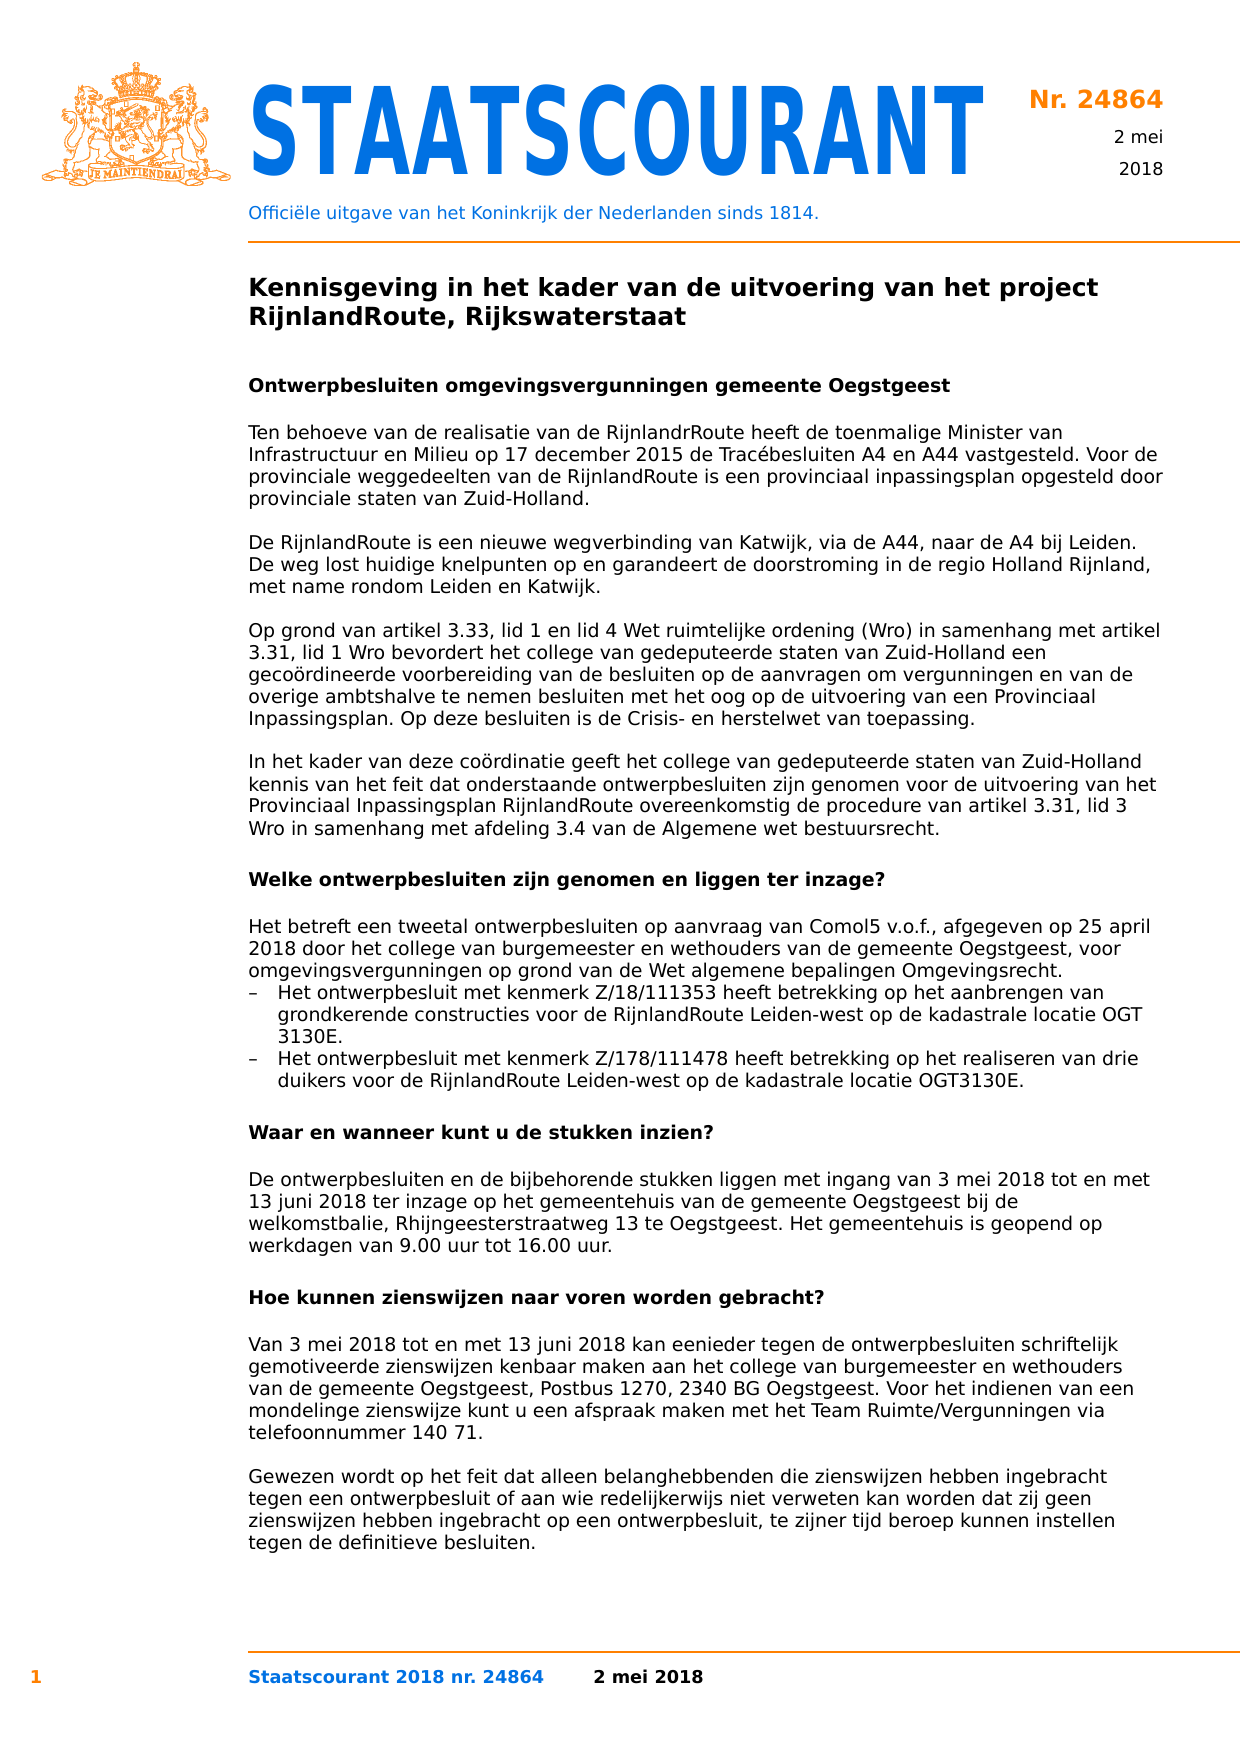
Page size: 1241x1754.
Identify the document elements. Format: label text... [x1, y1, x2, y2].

subtitle Ontwerpbesluiten omgevingsvergunningen gemeente Oegstgeest [248, 375, 1163, 397]
text Gewezen wordt op het feit dat alleen belanghebbenden die zienswijzen hebben ingebracht tegen een ontwerpbesluit of aan wie redelijkerwijs niet verweten kan worden dat zij geen zienswijzen hebben ingebracht op een ontwerpbesluit, te zijner tijd beroep kunnen instellen tegen de definitieve besluiten. [248, 1466, 1163, 1554]
subtitle Waar en wanneer kunt u de stukken inzien? [248, 1122, 1163, 1144]
text De ontwerpbesluiten en de bijbehorende stukken liggen met ingang van 3 mei 2018 tot en met 13 juni 2018 ter inzage op het gemeentehuis van de gemeente Oegstgeest bij de welkomstbalie, Rhijngeesterstraatweg 13 te Oegstgeest. Het gemeentehuis is geopend op werkdagen van 9.00 uur tot 16.00 uur. [248, 1169, 1163, 1257]
table_header Nr. 24864 [998, 62, 1240, 121]
text – Het ontwerpbesluit met kenmerk Z/18/111353 heeft betrekking op het aanbrengen van grondkerende constructies voor de RijnlandRoute Leiden-west op de kadastrale locatie OGT 3130E. [248, 982, 1163, 1048]
table_cell Officiële uitgave van het Koninkrijk der Nederlanden sinds 1814. [248, 203, 1240, 241]
text – Het ontwerpbesluit met kenmerk Z/178/111478 heeft betrekking op het realiseren van drie duikers voor de RijnlandRoute Leiden-west op de kadastrale locatie OGT3130E. [248, 1048, 1163, 1092]
table_cell 2018 [998, 153, 1240, 203]
text Op grond van artikel 3.33, lid 1 en lid 4 Wet ruimtelijke ordening (Wro) in samenhang met artikel 3.31, lid 1 Wro bevordert het college van gedeputeerde staten van Zuid-Holland een gecoördineerde voorbereiding van de besluiten op de aanvragen om vergunningen en van de overige ambtshalve te nemen besluiten met het oog op de uitvoering van een Provinciaal Inpassingsplan. Op deze besluiten is de Crisis- en herstelwet van toepassing. [248, 620, 1163, 729]
text Het betreft een tweetal ontwerpbesluiten op aanvraag van Comol5 v.o.f., afgegeven op 25 april 2018 door het college van burgemeester en wethouders van de gemeente Oegstgeest, voor omgevings­vergunningen op grond van de Wet algemene bepalingen Omgevingsrecht. [248, 916, 1163, 982]
subtitle Kennisgeving in het kader van de uitvoering van het project RijnlandRoute, Rijkswaterstaat [248, 273, 1163, 331]
table_header [25, 62, 248, 241]
subtitle Welke ontwerpbesluiten zijn genomen en liggen ter inzage? [248, 869, 1163, 891]
subtitle Hoe kunnen zienswijzen naar voren worden gebracht? [248, 1287, 1163, 1309]
table_header STAATSCOURANT [248, 62, 998, 203]
text Van 3 mei 2018 tot en met 13 juni 2018 kan eenieder tegen de ontwerpbesluiten schriftelijk gemotiveerde zienswijzen kenbaar maken aan het college van burgemeester en wethouders van de gemeente Oegstgeest, Postbus 1270, 2340 BG Oegstgeest. Voor het indienen van een mondelinge zienswijze kunt u een afspraak maken met het Team Ruimte/Vergunningen via telefoonnummer 140 71. [248, 1334, 1163, 1444]
picture [41, 62, 231, 186]
text In het kader van deze coördinatie geeft het college van gedeputeerde staten van Zuid-Holland kennis van het feit dat onderstaande ontwerpbesluiten zijn genomen voor de uitvoering van het Provinciaal Inpassingsplan RijnlandRoute overeenkomstig de procedure van artikel 3.31, lid 3 Wro in samenhang met afdeling 3.4 van de Algemene wet bestuursrecht. [248, 751, 1163, 839]
text De RijnlandRoute is een nieuwe wegverbinding van Katwijk, via de A44, naar de A4 bij Leiden. De weg lost huidige knelpunten op en garandeert de doorstroming in de regio Holland Rijnland, met name rondom Leiden en Katwijk. [248, 532, 1163, 598]
table_cell 2 mei [998, 121, 1240, 153]
text Ten behoeve van de realisatie van de RijnlandrRoute heeft de toenmalige Minister van Infrastructuur en Milieu op 17 december 2015 de Tracébesluiten A4 en A44 vastgesteld. Voor de provinciale weggedeelten van de RijnlandRoute is een provinciaal inpassingsplan opgesteld door provinciale staten van Zuid-Holland. [248, 422, 1163, 510]
